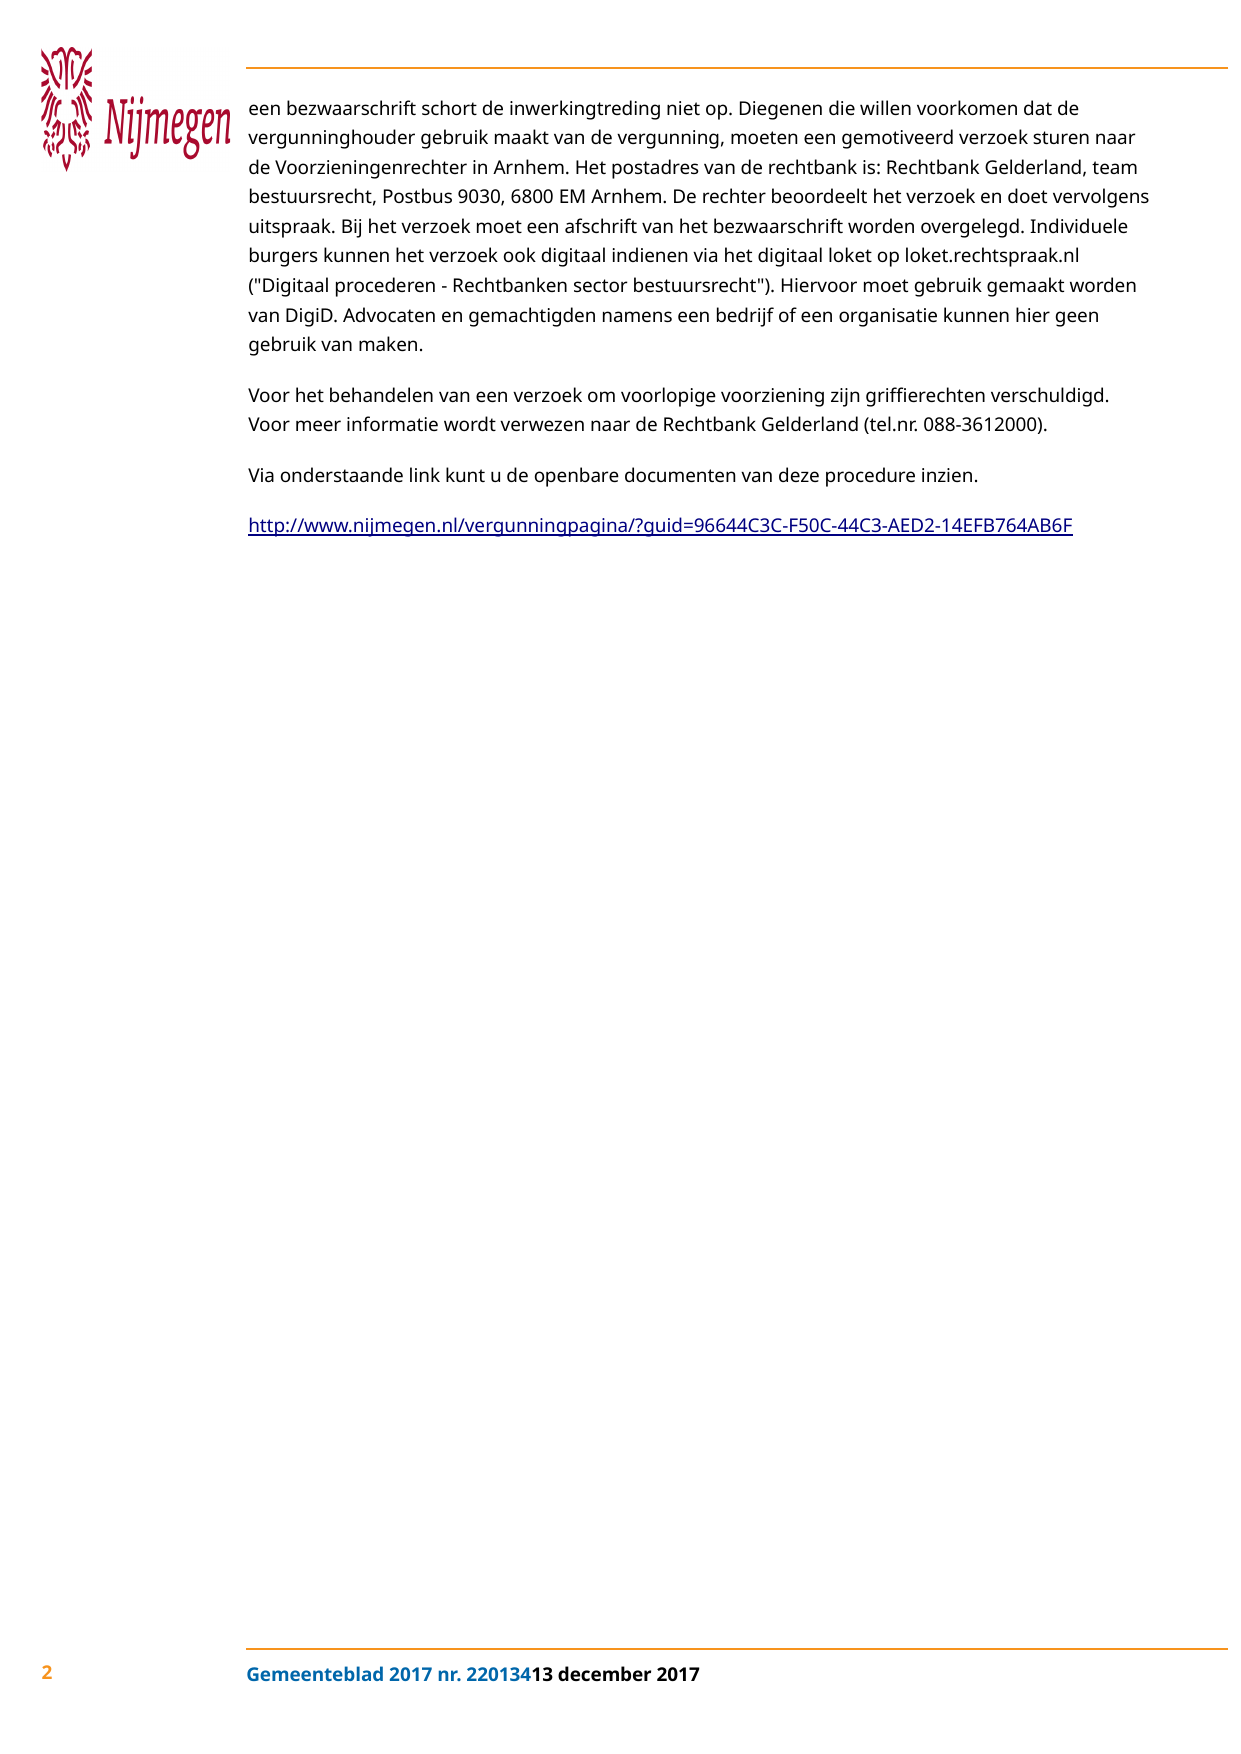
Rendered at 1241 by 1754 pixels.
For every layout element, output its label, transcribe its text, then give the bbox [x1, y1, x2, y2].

picture [41, 47, 231, 172]
text http://www.nijmegen.nl/vergunningpagina/?guid=96644C3C-F50C-44C3-AED2-14EFB764AB6F [248, 512, 1152, 538]
text Via onderstaande link kunt u de openbare documenten van deze procedure inzien. [248, 462, 1152, 488]
text een bezwaarschrift schort de inwerkingtreding niet op. Diegenen die willen voorkomen dat de vergunninghouder gebruik maakt van de vergunning, moeten een gemotiveerd verzoek sturen naar de Voorzieningenrechter in Arnhem. Het postadres van de rechtbank is: Rechtbank Gelderland, team bestuursrecht, Postbus 9030, 6800 EM Arnhem. De rechter beoordeelt het verzoek en doet vervolgens uitspraak. Bij het verzoek moet een afschrift van het bezwaarschrift worden overgelegd. Individuele burgers kunnen het verzoek ook digitaal indienen via het digitaal loket op loket.rechtspraak.nl ("Digitaal procederen - Rechtbanken sector bestuursrecht"). Hiervoor moet gebruik gemaakt worden van DigiD. Advocaten en gemachtigden namens een bedrijf of een organisatie kunnen hier geen gebruik van maken. [248, 95, 1152, 357]
text Voor het behandelen van een verzoek om voorlopige voorziening zijn griffierechten verschuldigd. Voor meer informatie wordt verwezen naar de Rechtbank Gelderland (tel.nr. 088-3612000). [248, 382, 1152, 437]
